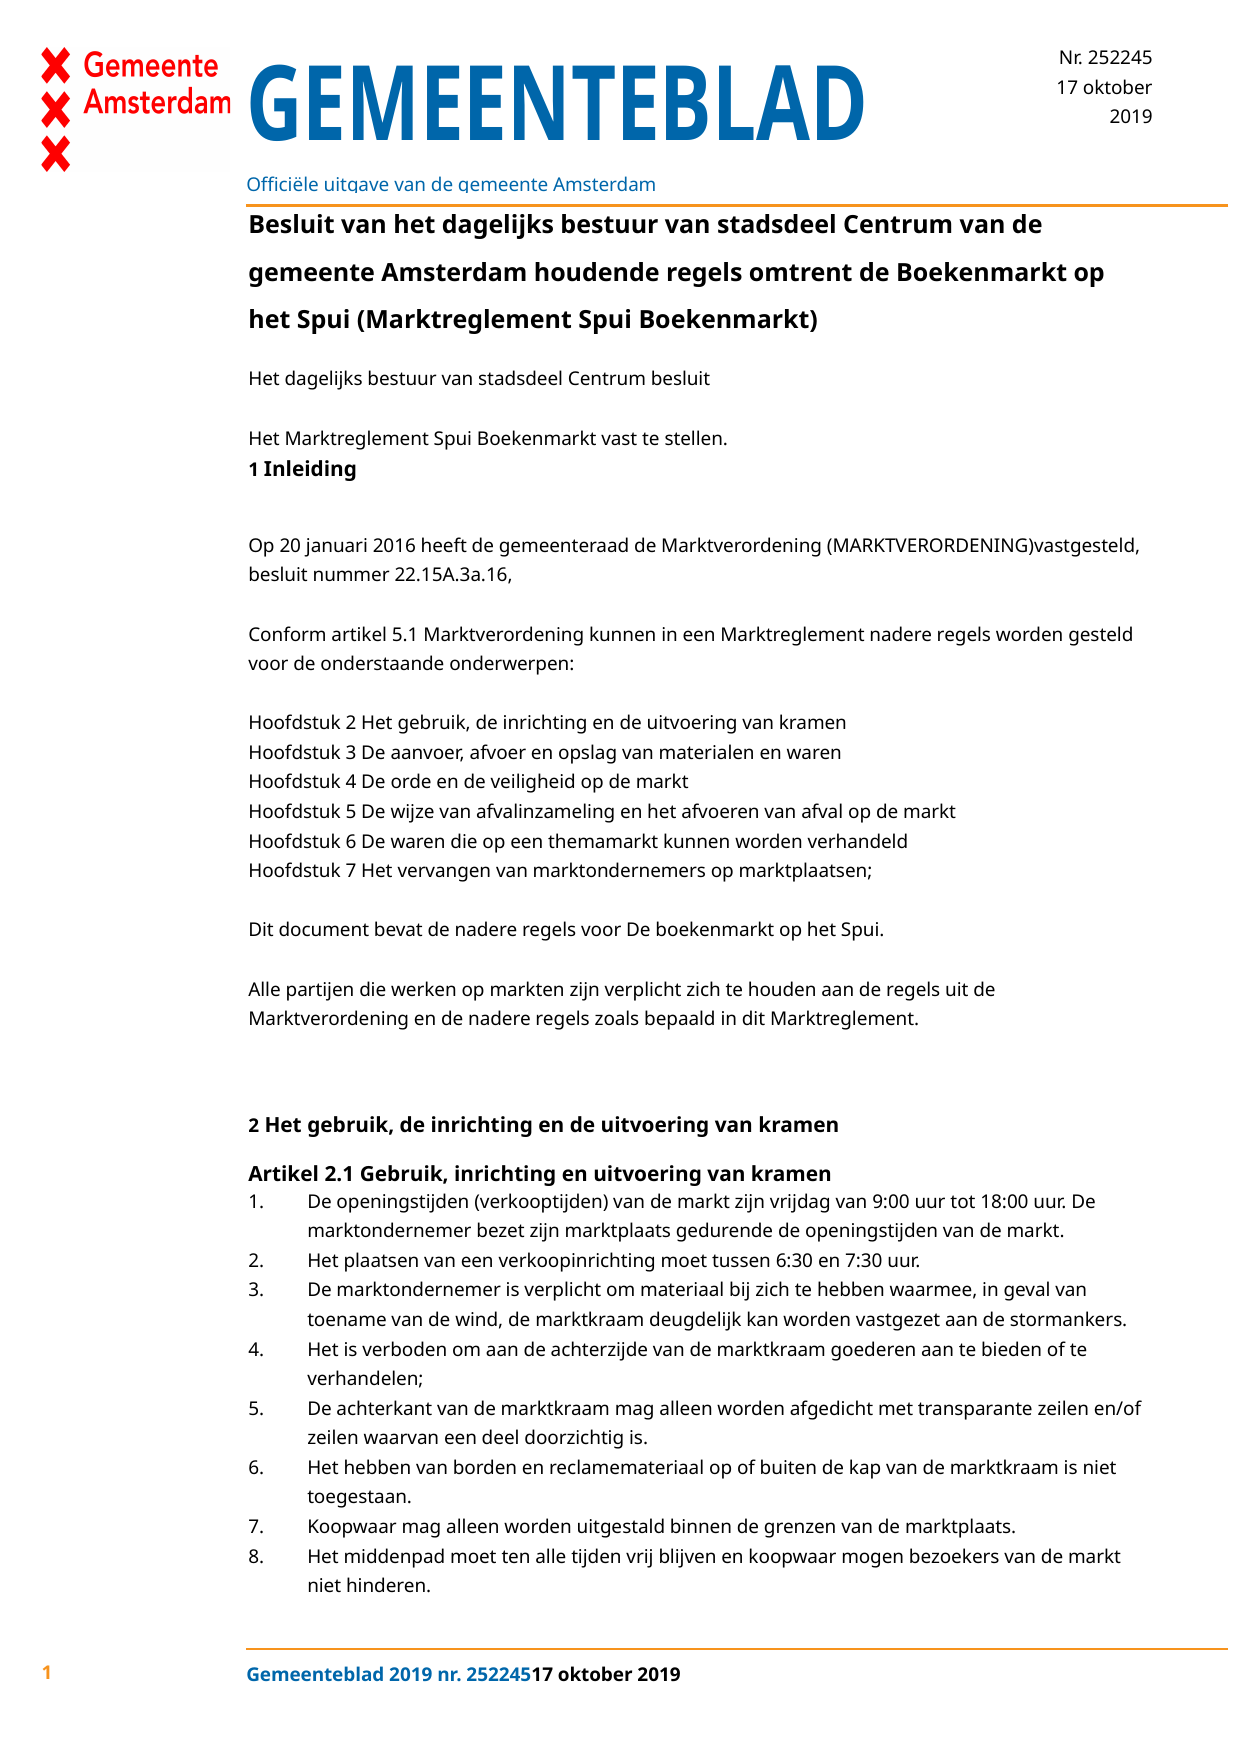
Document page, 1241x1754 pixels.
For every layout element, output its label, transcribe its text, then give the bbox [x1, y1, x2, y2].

text Hoofdstuk 4 De orde en de veiligheid op de markt [248, 769, 1152, 794]
text 2 Het gebruik, de inrichting en de uitvoering van kramen [248, 1110, 1152, 1138]
list Het is verboden om aan de achterzijde van de marktkraam goederen aan te bieden of te verhandelen; [248, 1336, 1152, 1391]
picture [41, 47, 231, 172]
list Het middenpad moet ten alle tijden vrij blijven en koopwaar mogen bezoekers van de markt niet hinderen. [248, 1543, 1152, 1598]
list Koopwaar mag alleen worden uitgestald binnen de grenzen van de marktplaats. [248, 1513, 1152, 1539]
text Het dagelijks bestuur van stadsdeel Centrum besluit [248, 366, 1152, 391]
text Hoofdstuk 2 Het gebruik, de inrichting en de uitvoering van kramen [248, 709, 1152, 735]
text Alle partijen die werken op markten zijn verplicht zich te houden aan de regels uit de Marktverordening en de nadere regels zoals bepaald in dit Marktreglement. [248, 976, 1152, 1031]
text Hoofdstuk 6 De waren die op een themamarkt kunnen worden verhandeld [248, 828, 1152, 853]
text Hoofdstuk 3 De aanvoer, afvoer en opslag van materialen en waren [248, 739, 1152, 765]
list De achterkant van de marktkraam mag alleen worden afgedicht met transparante zeilen en/of zeilen waarvan een deel doorzichtig is. [248, 1395, 1152, 1450]
list De openingstijden (verkooptijden) van de markt zijn vrijdag van 9:00 uur tot 18:00 uur. De marktondernemer bezet zijn marktplaats gedurende de openingstijden van de markt. [248, 1188, 1152, 1243]
text Conform artikel 5.1 Marktverordening kunnen in een Marktreglement nadere regels worden gesteld voor de onderstaande onderwerpen: [248, 621, 1152, 676]
text Besluit van het dagelijks bestuur van stadsdeel Centrum van de gemeente Amsterdam houdende regels omtrent de Boekenmarkt op het Spui (Marktreglement Spui Boekenmarkt) [248, 207, 1152, 336]
list Het plaatsen van een verkoopinrichting moet tussen 6:30 en 7:30 uur. [248, 1247, 1152, 1273]
text Op 20 januari 2016 heeft de gemeenteraad de Marktverordening (MARKTVERORDENING)vastgesteld, besluit nummer 22.15A.3a.16, [248, 532, 1152, 587]
text Het Marktreglement Spui Boekenmarkt vast te stellen. [248, 425, 1152, 450]
text 1 Inleiding [248, 454, 1152, 483]
text Dit document bevat de nadere regels voor De boekenmarkt op het Spui. [248, 917, 1152, 942]
text Artikel 2.1 Gebruik, inrichting en uitvoering van kramen [248, 1159, 1152, 1188]
list De marktondernemer is verplicht om materiaal bij zich te hebben waarmee, in geval van toename van de wind, de marktkraam deugdelijk kan worden vastgezet aan de stormankers. [248, 1277, 1152, 1332]
list Het hebben van borden en reclamemateriaal op of buiten de kap van de marktkraam is niet toegestaan. [248, 1454, 1152, 1509]
text Hoofdstuk 7 Het vervangen van marktondernemers op marktplaatsen; [248, 857, 1152, 883]
text Hoofdstuk 5 De wijze van afvalinzameling en het afvoeren van afval op de markt [248, 798, 1152, 824]
